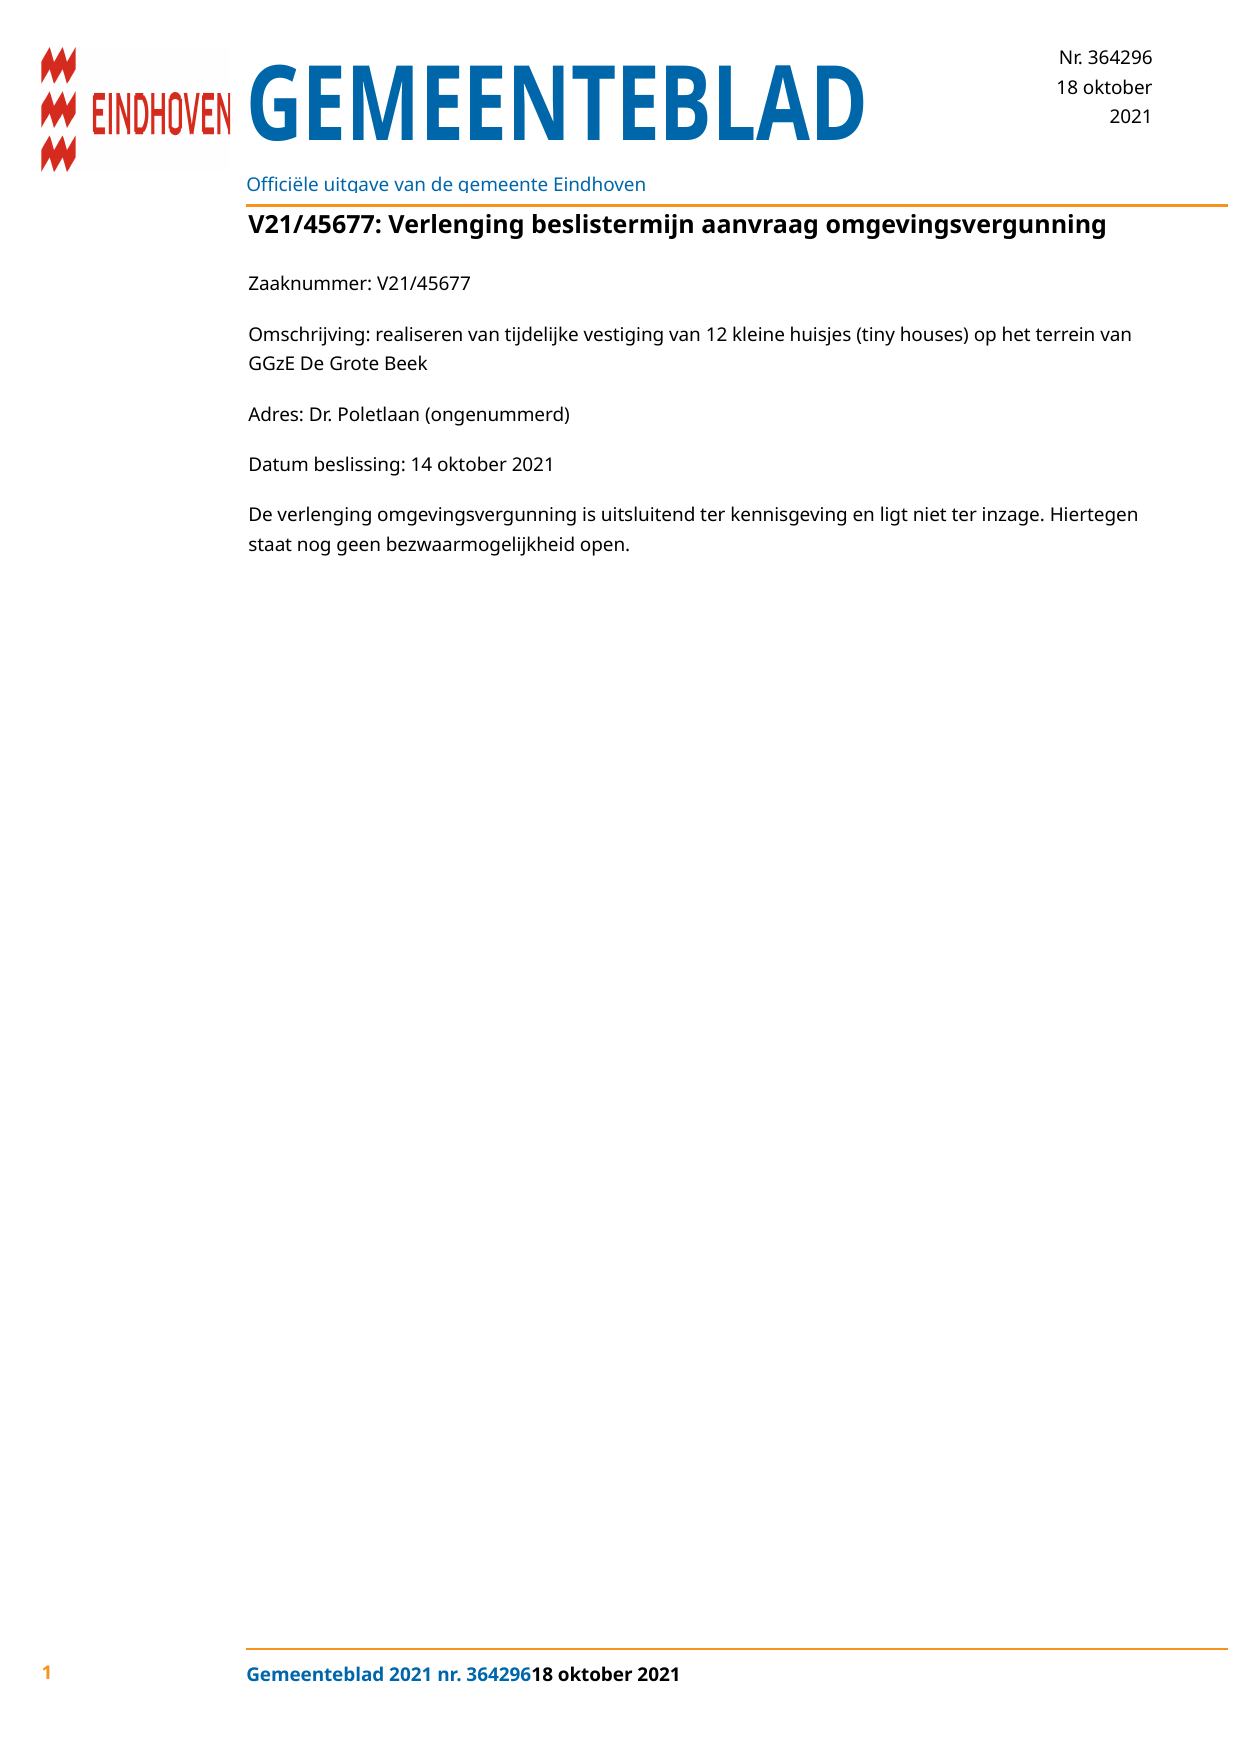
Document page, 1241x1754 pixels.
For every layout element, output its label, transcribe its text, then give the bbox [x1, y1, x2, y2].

text Zaaknummer: V21/45677 [248, 270, 1152, 296]
text V21/45677: Verlenging beslistermijn aanvraag omgevingsvergunning [248, 207, 1152, 241]
text Adres: Dr. Poletlaan (ongenummerd) [248, 401, 1152, 426]
text Datum beslissing: 14 oktober 2021 [248, 451, 1152, 477]
picture [41, 47, 231, 172]
text Omschrijving: realiseren van tijdelijke vestiging van 12 kleine huisjes (tiny houses) op het terrein van GGzE De Grote Beek [248, 321, 1152, 376]
text De verlenging omgevingsvergunning is uitsluitend ter kennisgeving en ligt niet ter inzage. Hiertegen staat nog geen bezwaarmogelijkheid open. [248, 502, 1152, 557]
